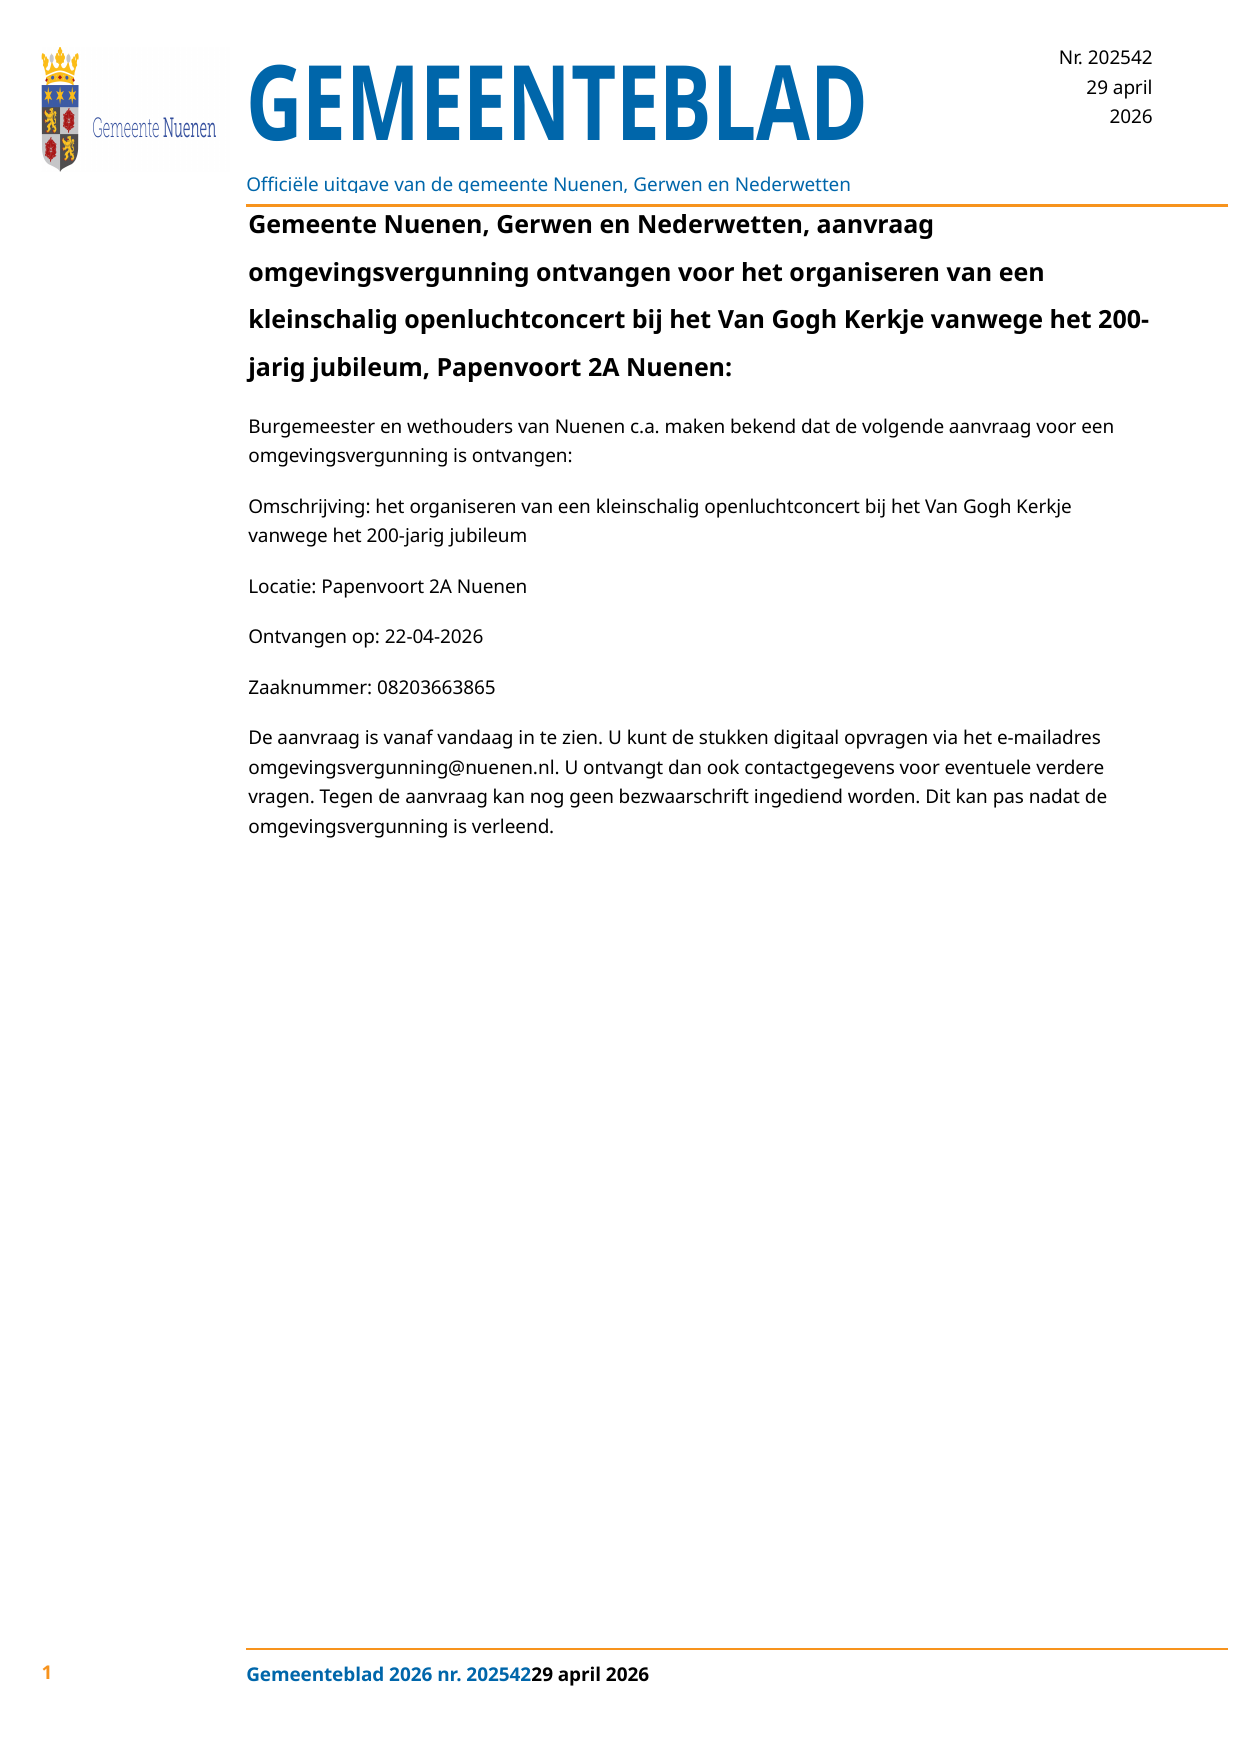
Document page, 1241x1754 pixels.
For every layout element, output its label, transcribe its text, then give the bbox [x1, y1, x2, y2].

text Zaaknummer: 08203663865 [248, 674, 1152, 700]
text Burgemeester en wethouders van Nuenen c.a. maken bekend dat de volgende aanvraag voor een omgevingsvergunning is ontvangen: [248, 413, 1152, 468]
text Gemeente Nuenen, Gerwen en Nederwetten, aanvraag omgevingsvergunning ontvangen voor het organiseren van een kleinschalig openluchtconcert bij het Van Gogh Kerkje vanwege het 200-jarig jubileum, Papenvoort 2A Nuenen: [248, 207, 1152, 384]
picture [41, 47, 231, 172]
text Ontvangen op: 22-04-2026 [248, 623, 1152, 649]
text De aanvraag is vanaf vandaag in te zien. U kunt de stukken digitaal opvragen via het e-mailadres omgevingsvergunning@nuenen.nl. U ontvangt dan ook contactgegevens voor eventuele verdere vragen. Tegen de aanvraag kan nog geen bezwaarschrift ingediend worden. Dit kan pas nadat de omgevingsvergunning is verleend. [248, 724, 1152, 839]
text Omschrijving: het organiseren van een kleinschalig openluchtconcert bij het Van Gogh Kerkje vanwege het 200-jarig jubileum [248, 493, 1152, 548]
text Locatie: Papenvoort 2A Nuenen [248, 573, 1152, 599]
